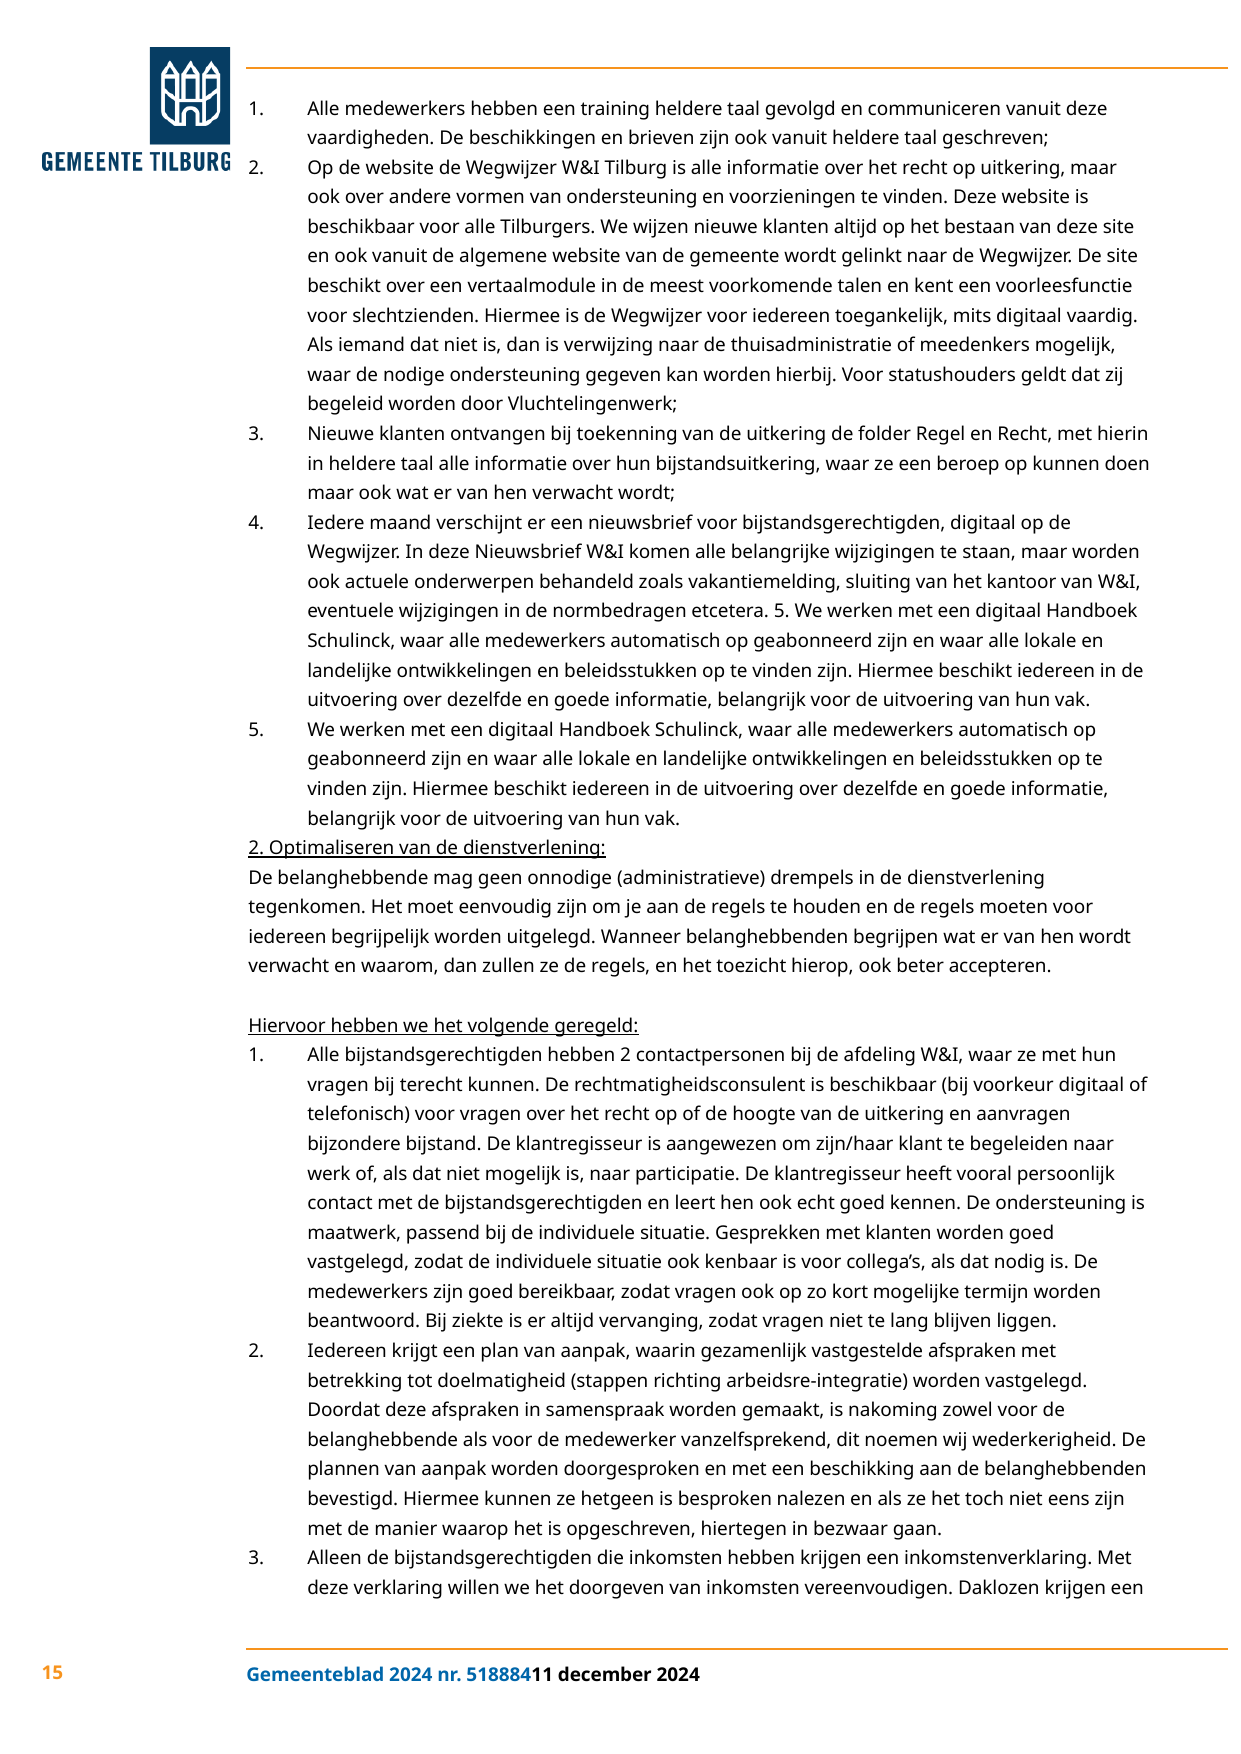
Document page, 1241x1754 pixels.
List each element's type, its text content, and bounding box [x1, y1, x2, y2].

picture [41, 47, 231, 172]
text 2. Optimaliseren van de dienstverlening: [248, 834, 1152, 860]
list Iedere maand verschijnt er een nieuwsbrief voor bijstandsgerechtigden, digitaal op de Wegwijzer. In deze Nieuwsbrief W&I komen alle belangrijke wijzigingen te staan, maar worden ook actuele onderwerpen behandeld zoals vakantiemelding, sluiting van het kantoor van W&I, eventuele wijzigingen in de normbedragen etcetera. 5. We werken met een digitaal Handboek Schulinck, waar alle medewerkers automatisch op geabonneerd zijn en waar alle lokale en landelijke ontwikkelingen en beleidsstukken op te vinden zijn. Hiermee beschikt iedereen in de uitvoering over dezelfde en goede informatie, belangrijk voor de uitvoering van hun vak. [248, 509, 1152, 712]
list Op de website de Wegwijzer W&I Tilburg is alle informatie over het recht op uitkering, maar ook over andere vormen van ondersteuning en voorzieningen te vinden. Deze website is beschikbaar voor alle Tilburgers. We wijzen nieuwe klanten altijd op het bestaan van deze site en ook vanuit de algemene website van de gemeente wordt gelinkt naar de Wegwijzer. De site beschikt over een vertaalmodule in de meest voorkomende talen en kent een voorleesfunctie voor slechtzienden. Hiermee is de Wegwijzer voor iedereen toegankelijk, mits digitaal vaardig. Als iemand dat niet is, dan is verwijzing naar de thuisadministratie of meedenkers mogelijk, waar de nodige ondersteuning gegeven kan worden hierbij. Voor statushouders geldt dat zij begeleid worden door Vluchtelingenwerk; [248, 154, 1152, 416]
list Alle bijstandsgerechtigden hebben 2 contactpersonen bij de afdeling W&I, waar ze met hun vragen bij terecht kunnen. De rechtmatigheidsconsulent is beschikbaar (bij voorkeur digitaal of telefonisch) voor vragen over het recht op of de hoogte van de uitkering en aanvragen bijzondere bijstand. De klantregisseur is aangewezen om zijn/haar klant te begeleiden naar werk of, als dat niet mogelijk is, naar participatie. De klantregisseur heeft vooral persoonlijk contact met de bijstandsgerechtigden en leert hen ook echt goed kennen. De ondersteuning is maatwerk, passend bij de individuele situatie. Gesprekken met klanten worden goed vastgelegd, zodat de individuele situatie ook kenbaar is voor collega’s, als dat nodig is. De medewerkers zijn goed bereikbaar, zodat vragen ook op zo kort mogelijke termijn worden beantwoord. Bij ziekte is er altijd vervanging, zodat vragen niet te lang blijven liggen. [248, 1041, 1152, 1333]
list Nieuwe klanten ontvangen bij toekenning van de uitkering de folder Regel en Recht, met hierin in heldere taal alle informatie over hun bijstandsuitkering, waar ze een beroep op kunnen doen maar ook wat er van hen verwacht wordt; [248, 420, 1152, 505]
list Alleen de bijstandsgerechtigden die inkomsten hebben krijgen een inkomstenverklaring. Met deze verklaring willen we het doorgeven van inkomsten vereenvoudigen. Daklozen krijgen een [248, 1544, 1152, 1600]
text De belanghebbende mag geen onnodige (administratieve) drempels in de dienstverlening tegenkomen. Het moet eenvoudig zijn om je aan de regels te houden en de regels moeten voor iedereen begrijpelijk worden uitgelegd. Wanneer belanghebbenden begrijpen wat er van hen wordt verwacht en waarom, dan zullen ze de regels, en het toezicht hierop, ook beter accepteren. [248, 864, 1152, 978]
list We werken met een digitaal Handboek Schulinck, waar alle medewerkers automatisch op geabonneerd zijn en waar alle lokale en landelijke ontwikkelingen en beleidsstukken op te vinden zijn. Hiermee beschikt iedereen in de uitvoering over dezelfde en goede informatie, belangrijk voor de uitvoering van hun vak. [248, 716, 1152, 831]
list Iedereen krijgt een plan van aanpak, waarin gezamenlijk vastgestelde afspraken met betrekking tot doelmatigheid (stappen richting arbeidsre-integratie) worden vastgelegd. Doordat deze afspraken in samenspraak worden gemaakt, is nakoming zowel voor de belanghebbende als voor de medewerker vanzelfsprekend, dit noemen wij wederkerigheid. De plannen van aanpak worden doorgesproken en met een beschikking aan de belanghebbenden bevestigd. Hiermee kunnen ze hetgeen is besproken nalezen en als ze het toch niet eens zijn met de manier waarop het is opgeschreven, hiertegen in bezwaar gaan. [248, 1337, 1152, 1541]
text Hiervoor hebben we het volgende geregeld: [248, 1012, 1152, 1038]
list Alle medewerkers hebben een training heldere taal gevolgd en communiceren vanuit deze vaardigheden. De beschikkingen en brieven zijn ook vanuit heldere taal geschreven; [248, 95, 1152, 150]
